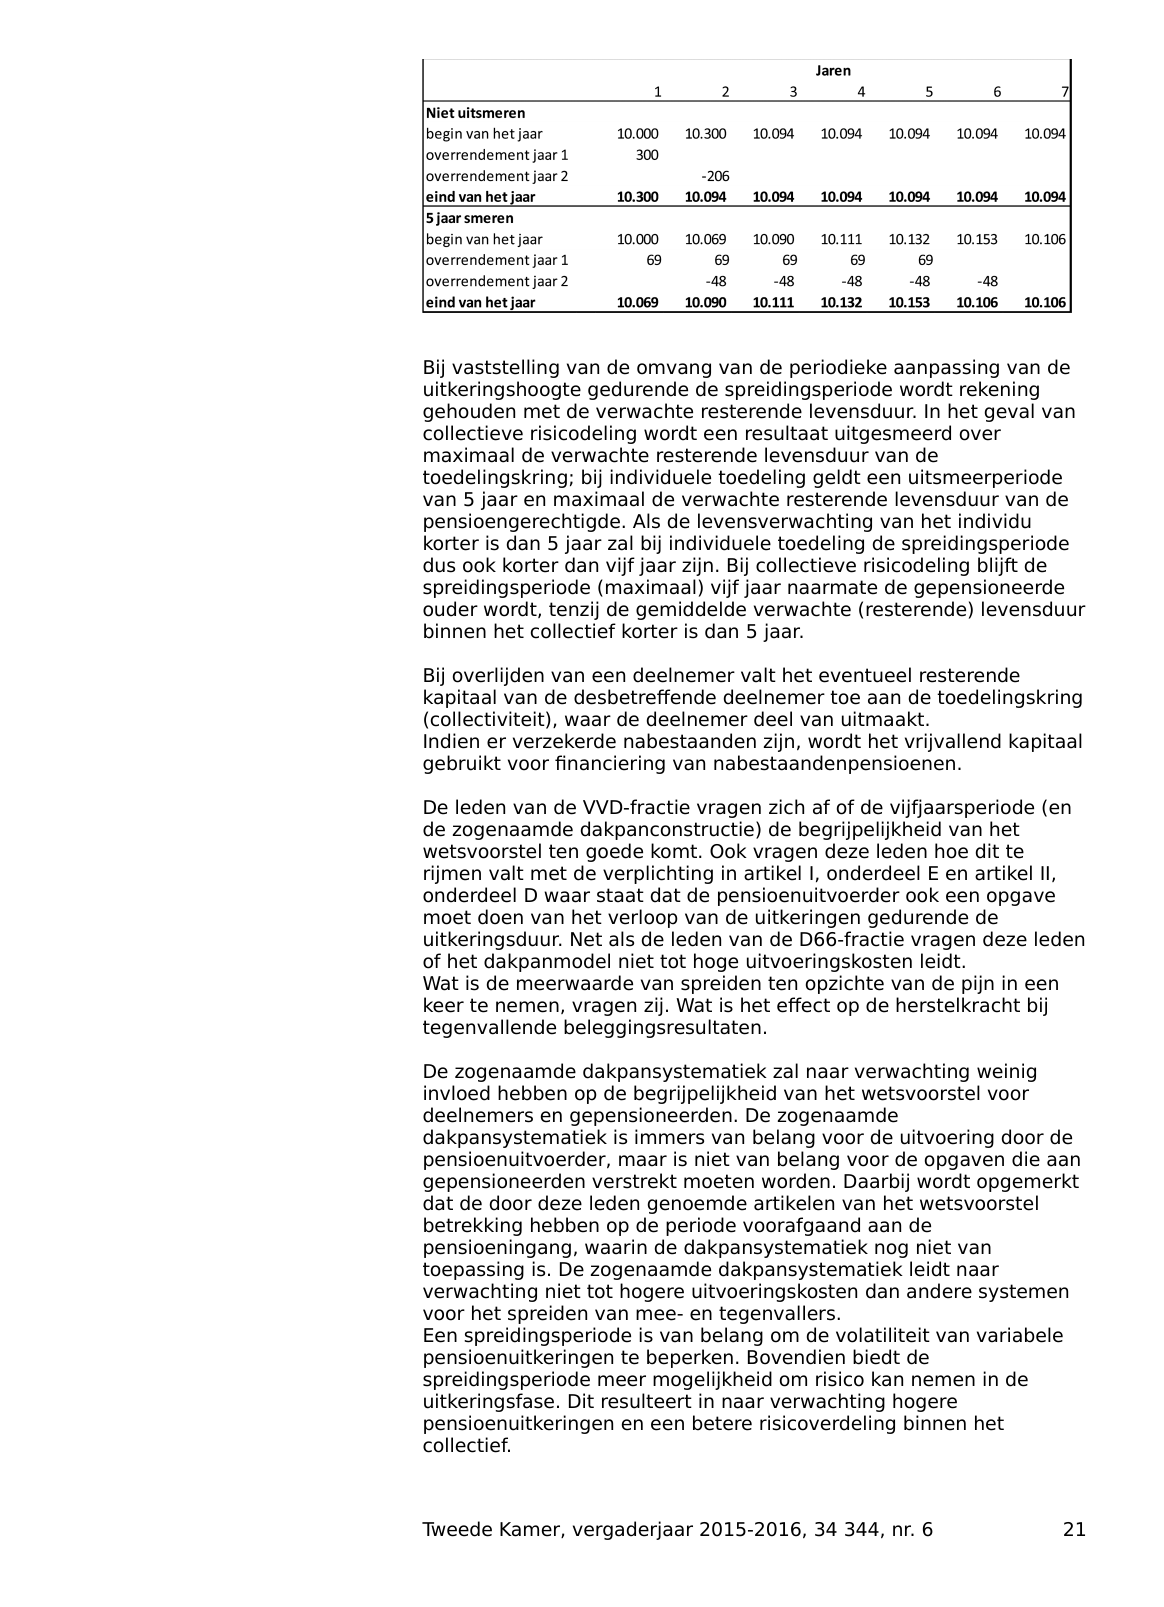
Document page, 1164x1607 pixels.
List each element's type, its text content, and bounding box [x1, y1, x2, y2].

text Bij overlijden van een deelnemer valt het eventueel resterende kapitaal van de desbetreffende deelnemer toe aan de toedelingskring (collectiviteit), waar de deelnemer deel van uitmaakt. [422, 665, 1087, 731]
text Bij vaststelling van de omvang van de periodieke aanpassing van de uitkeringshoogte gedurende de spreidingsperiode wordt rekening gehouden met de verwachte resterende levensduur. In het geval van collectieve risicodeling wordt een resultaat uitgesmeerd over maximaal de verwachte resterende levensduur van de toedelingskring; bij individuele toedeling geldt een uitsmeerperiode van 5 jaar en maximaal de verwachte resterende levensduur van de pensioengerechtigde. Als de levensverwachting van het individu korter is dan 5 jaar zal bij individuele toedeling de spreidingsperiode dus ook korter dan vijf jaar zijn. Bij collectieve risicodeling blijft de spreidingsperiode (maximaal) vijf jaar naarmate de gepensioneerde ouder wordt, tenzij de gemiddelde verwachte (resterende) levensduur binnen het collectief korter is dan 5 jaar. [422, 357, 1087, 643]
text Indien er verzekerde nabestaanden zijn, wordt het vrijvallend kapitaal gebruikt voor financiering van nabestaandenpensioenen. [422, 731, 1087, 775]
text Wat is de meerwaarde van spreiden ten opzichte van de pijn in een keer te nemen, vragen zij. Wat is het effect op de herstelkracht bij tegenvallende beleggingsresultaten. [422, 973, 1087, 1039]
text Een spreidingsperiode is van belang om de volatiliteit van variabele pensioenuitkeringen te beperken. Bovendien biedt de spreidingsperiode meer mogelijkheid om risico kan nemen in de uitkeringsfase. Dit resulteert in naar verwachting hogere pensioenuitkeringen en een betere risicoverdeling binnen het collectief. [422, 1325, 1087, 1457]
text De zogenaamde dakpansystematiek zal naar verwachting weinig invloed hebben op de begrijpelijkheid van het wetsvoorstel voor deelnemers en gepensioneerden. De zogenaamde dakpansystematiek is immers van belang voor de uitvoering door de pensioenuitvoerder, maar is niet van belang voor de opgaven die aan gepensioneerden verstrekt moeten worden. Daarbij wordt opgemerkt dat de door deze leden genoemde artikelen van het wetsvoorstel betrekking hebben op de periode voorafgaand aan de pensioeningang, waarin de dakpansystematiek nog niet van toepassing is. De zogenaamde dakpansystematiek leidt naar verwachting niet tot hogere uitvoeringskosten dan andere systemen voor het spreiden van mee- en tegenvallers. [422, 1061, 1087, 1325]
text De leden van de VVD-fractie vragen zich af of de vijfjaarsperiode (en de zogenaamde dakpanconstructie) de begrijpelijkheid van het wetsvoorstel ten goede komt. Ook vragen deze leden hoe dit te rijmen valt met de verplichting in artikel I, onderdeel E en artikel II, onderdeel D waar staat dat de pensioenuitvoerder ook een opgave moet doen van het verloop van de uitkeringen gedurende de uitkeringsduur. Net als de leden van de D66-fractie vragen deze leden of het dakpanmodel niet tot hoge uitvoeringskosten leidt. [422, 797, 1087, 973]
picture [422, 59, 1072, 313]
